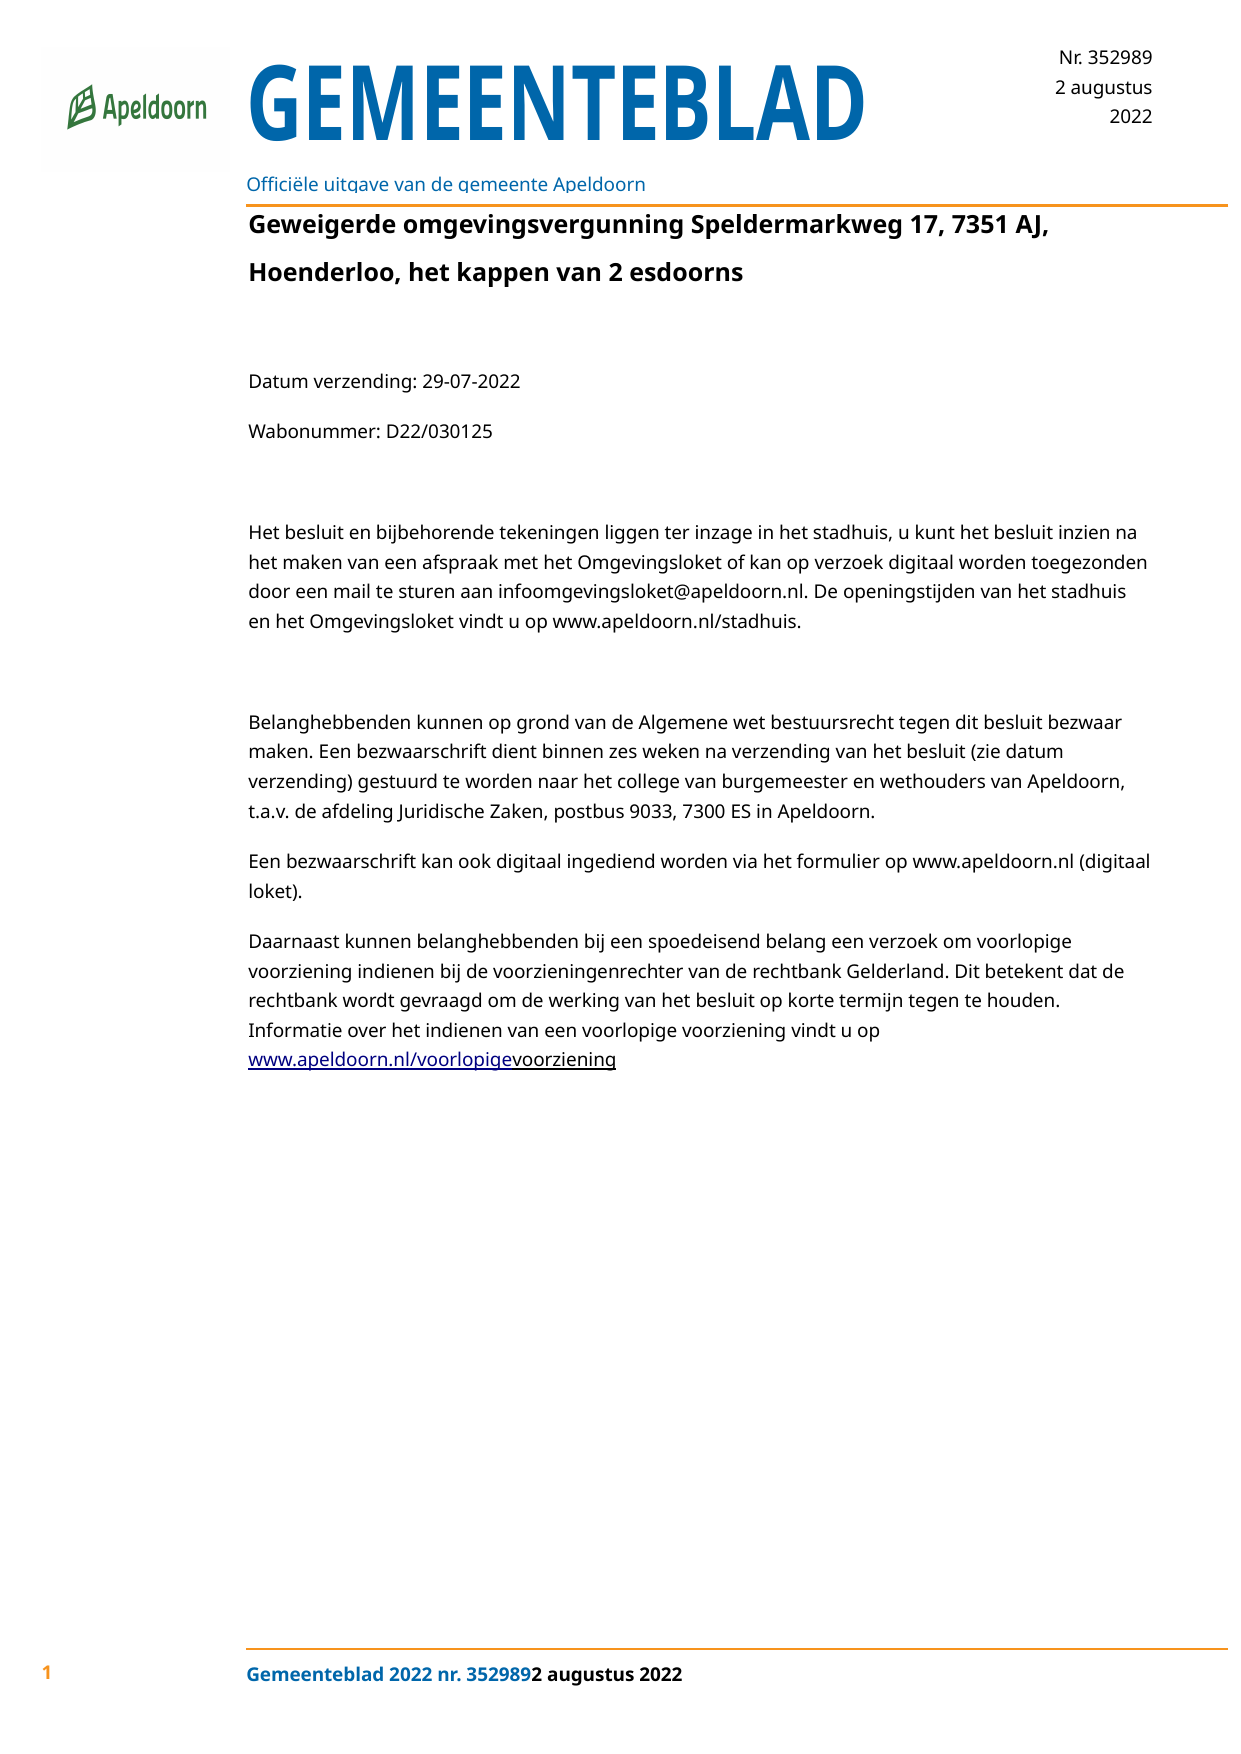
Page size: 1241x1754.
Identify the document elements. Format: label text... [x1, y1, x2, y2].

text Belanghebbenden kunnen op grond van de Algemene wet bestuursrecht tegen dit besluit bezwaar maken. Een bezwaarschrift dient binnen zes weken na verzending van het besluit (zie datum verzending) gestuurd te worden naar het college van burgemeester en wethouders van Apeldoorn, t.a.v. de afdeling Juridische Zaken, postbus 9033, 7300 ES in Apeldoorn. [248, 709, 1152, 824]
text Datum verzending: 29-07-2022 [248, 368, 1152, 394]
text Geweigerde omgevingsvergunning Speldermarkweg 17, 7351 AJ, Hoenderloo, het kappen van 2 esdoorns [248, 207, 1152, 288]
text Daarnaast kunnen belanghebbenden bij een spoedeisend belang een verzoek om voorlopige voorziening indienen bij de voorzieningenrechter van de rechtbank Gelderland. Dit betekent dat de rechtbank wordt gevraagd om de werking van het besluit op korte termijn tegen te houden. Informatie over het indienen van een voorlopige voorziening vindt u op www.apeldoorn.nl/voorlopigevoorziening [248, 928, 1152, 1072]
text Wabonummer: D22/030125 [248, 419, 1152, 444]
text Een bezwaarschrift kan ook digitaal ingediend worden via het formulier op www.apeldoorn.nl (digitaal loket). [248, 848, 1152, 904]
text Het besluit en bijbehorende tekeningen liggen ter inzage in het stadhuis, u kunt het besluit inzien na het maken van een afspraak met het Omgevingsloket of kan op verzoek digitaal worden toegezonden door een mail te sturen aan infoomgevingsloket@apeldoorn.nl. De openingstijden van het stadhuis en het Omgevingsloket vindt u op www.apeldoorn.nl/stadhuis. [248, 519, 1152, 634]
picture [41, 47, 231, 172]
